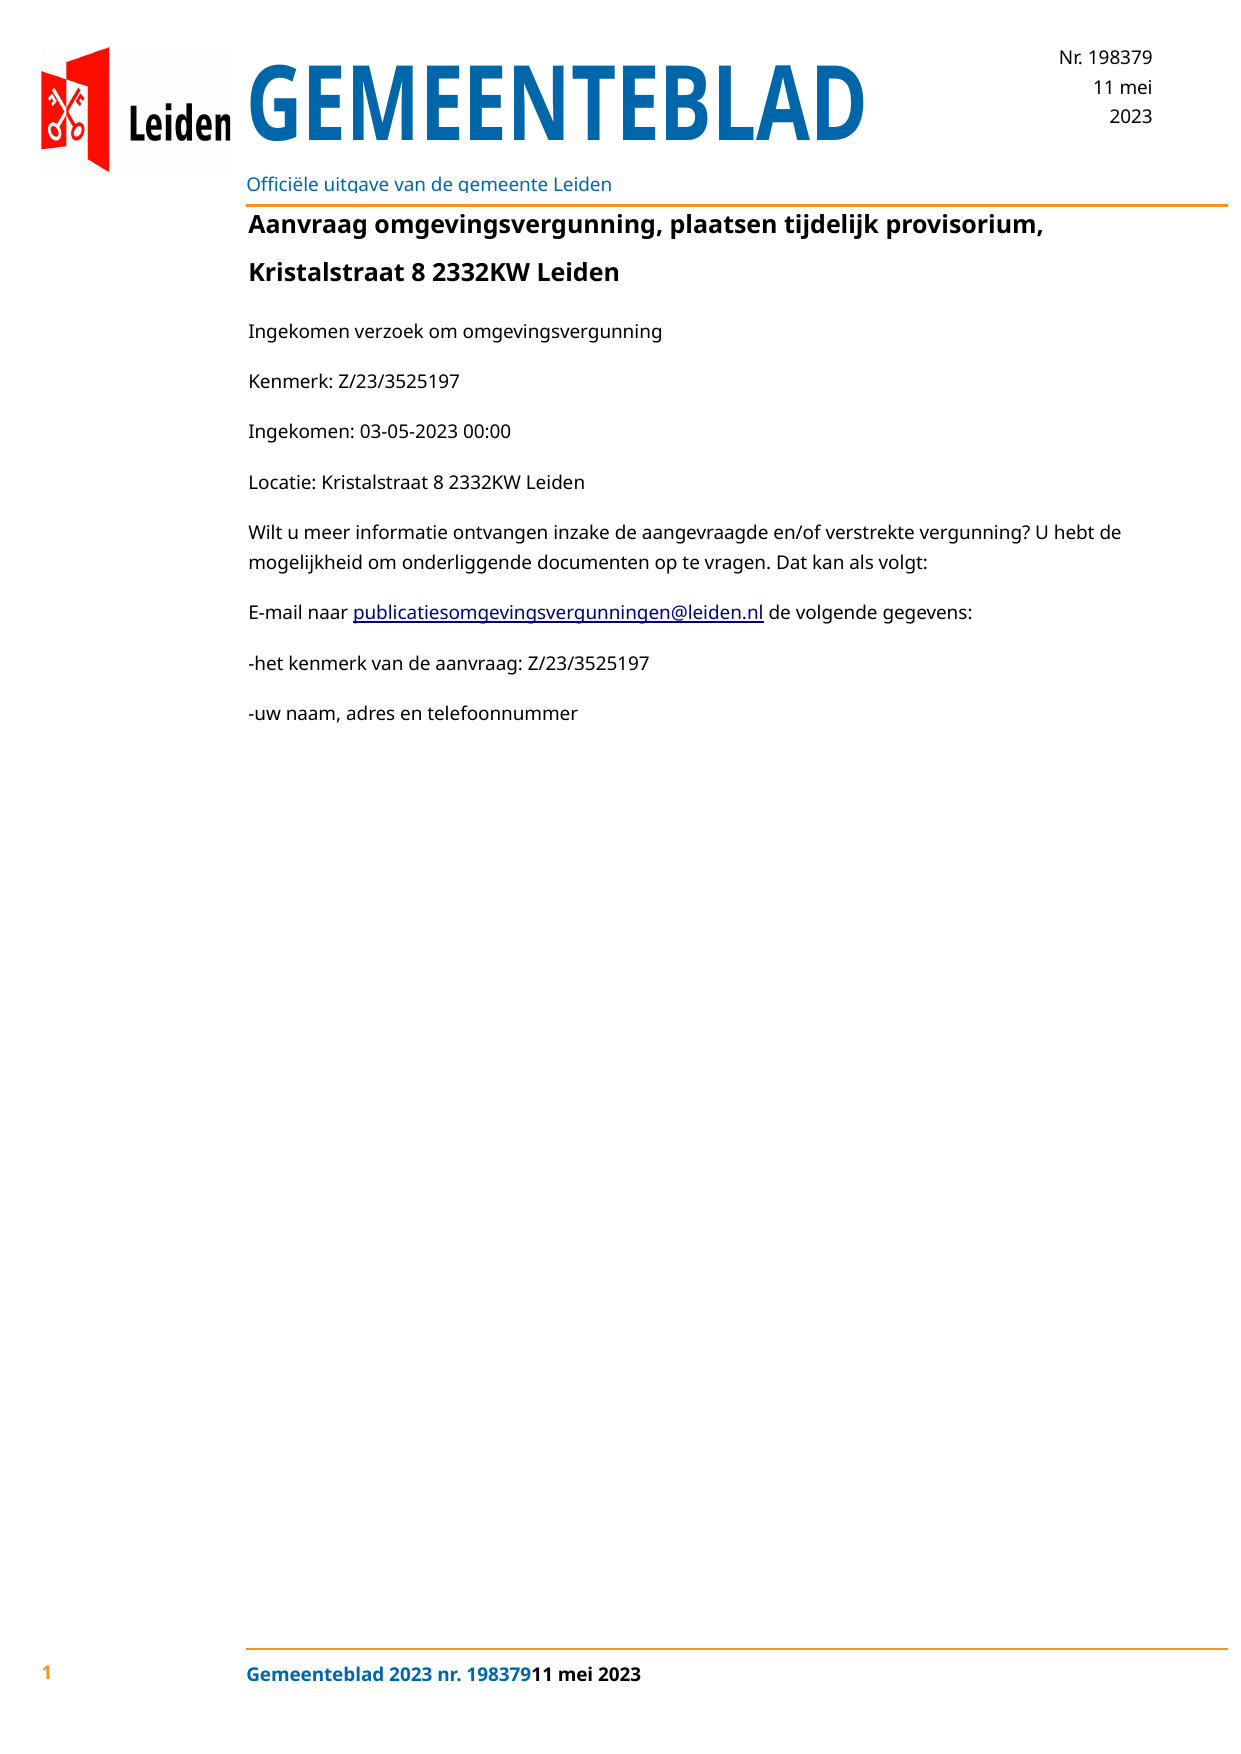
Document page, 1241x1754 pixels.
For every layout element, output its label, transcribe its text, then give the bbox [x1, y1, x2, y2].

text Ingekomen: 03-05-2023 00:00 [248, 419, 1152, 444]
text -het kenmerk van de aanvraag: Z/23/3525197 [248, 650, 1152, 676]
text Locatie: Kristalstraat 8 2332KW Leiden [248, 469, 1152, 495]
text Kenmerk: Z/23/3525197 [248, 368, 1152, 394]
text Ingekomen verzoek om omgevingsvergunning [248, 318, 1152, 344]
text Wilt u meer informatie ontvangen inzake de aangevraagde en/of verstrekte vergunning? U hebt de mogelijkheid om onderliggende documenten op te vragen. Dat kan als volgt: [248, 519, 1152, 575]
picture [41, 47, 231, 172]
text E-mail naar publicatiesomgevingsvergunningen@leiden.nl de volgende gegevens: [248, 599, 1152, 625]
text -uw naam, adres en telefoonnummer [248, 700, 1152, 726]
text Aanvraag omgevingsvergunning, plaatsen tijdelijk provisorium, Kristalstraat 8 2332KW Leiden [248, 207, 1152, 288]
